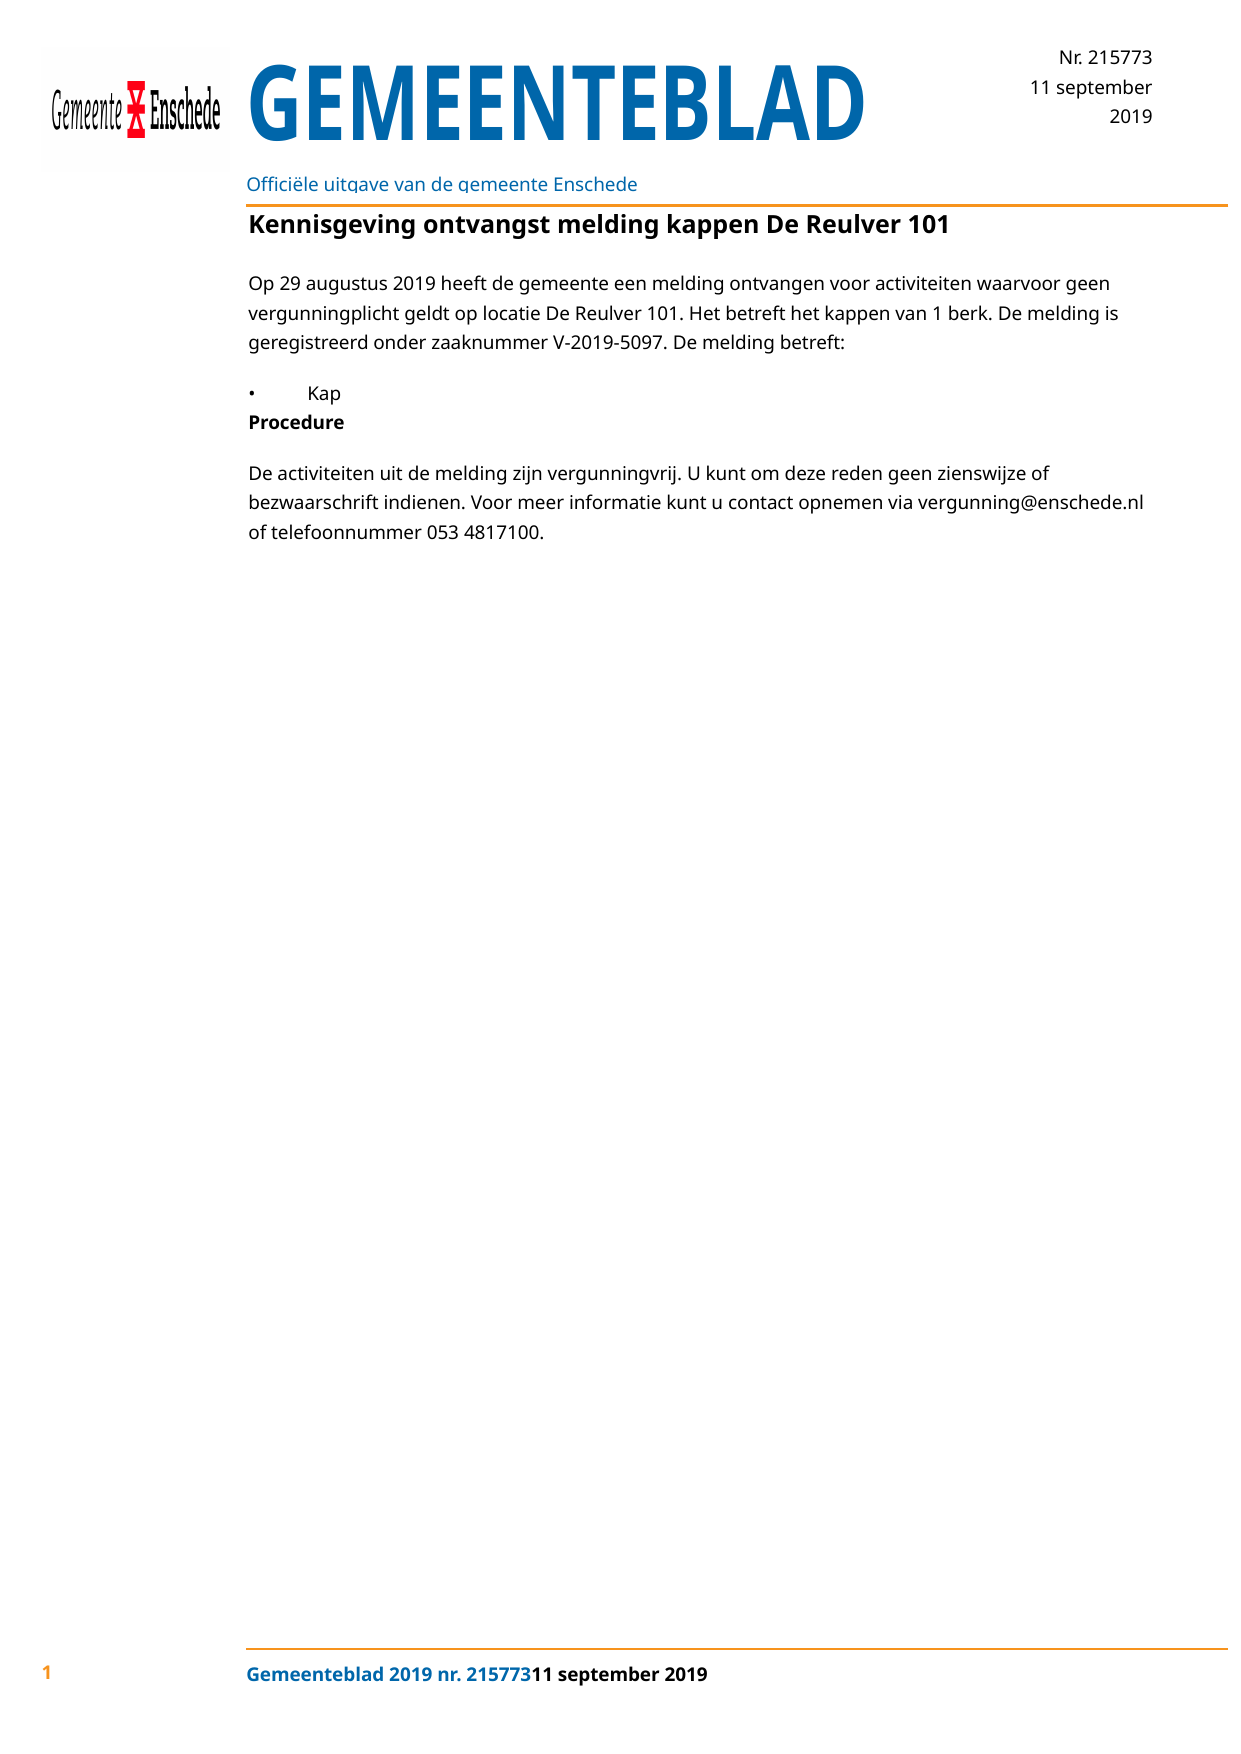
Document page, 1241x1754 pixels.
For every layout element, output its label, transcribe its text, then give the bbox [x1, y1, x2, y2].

text Op 29 augustus 2019 heeft de gemeente een melding ontvangen voor activiteiten waarvoor geen vergunningplicht geldt op locatie De Reulver 101. Het betreft het kappen van 1 berk. De melding is geregistreerd onder zaaknummer V-2019-5097. De melding betreft: [248, 270, 1152, 355]
text Kennisgeving ontvangst melding kappen De Reulver 101 [248, 207, 1152, 241]
picture [41, 47, 231, 172]
text Procedure [248, 409, 1152, 435]
text De activiteiten uit de melding zijn vergunningvrij. U kunt om deze reden geen zienswijze of bezwaarschrift indienen. Voor meer informatie kunt u contact opnemen via vergunning@enschede.nl of telefoonnummer 053 4817100. [248, 460, 1152, 545]
list Kap [248, 380, 1152, 406]
